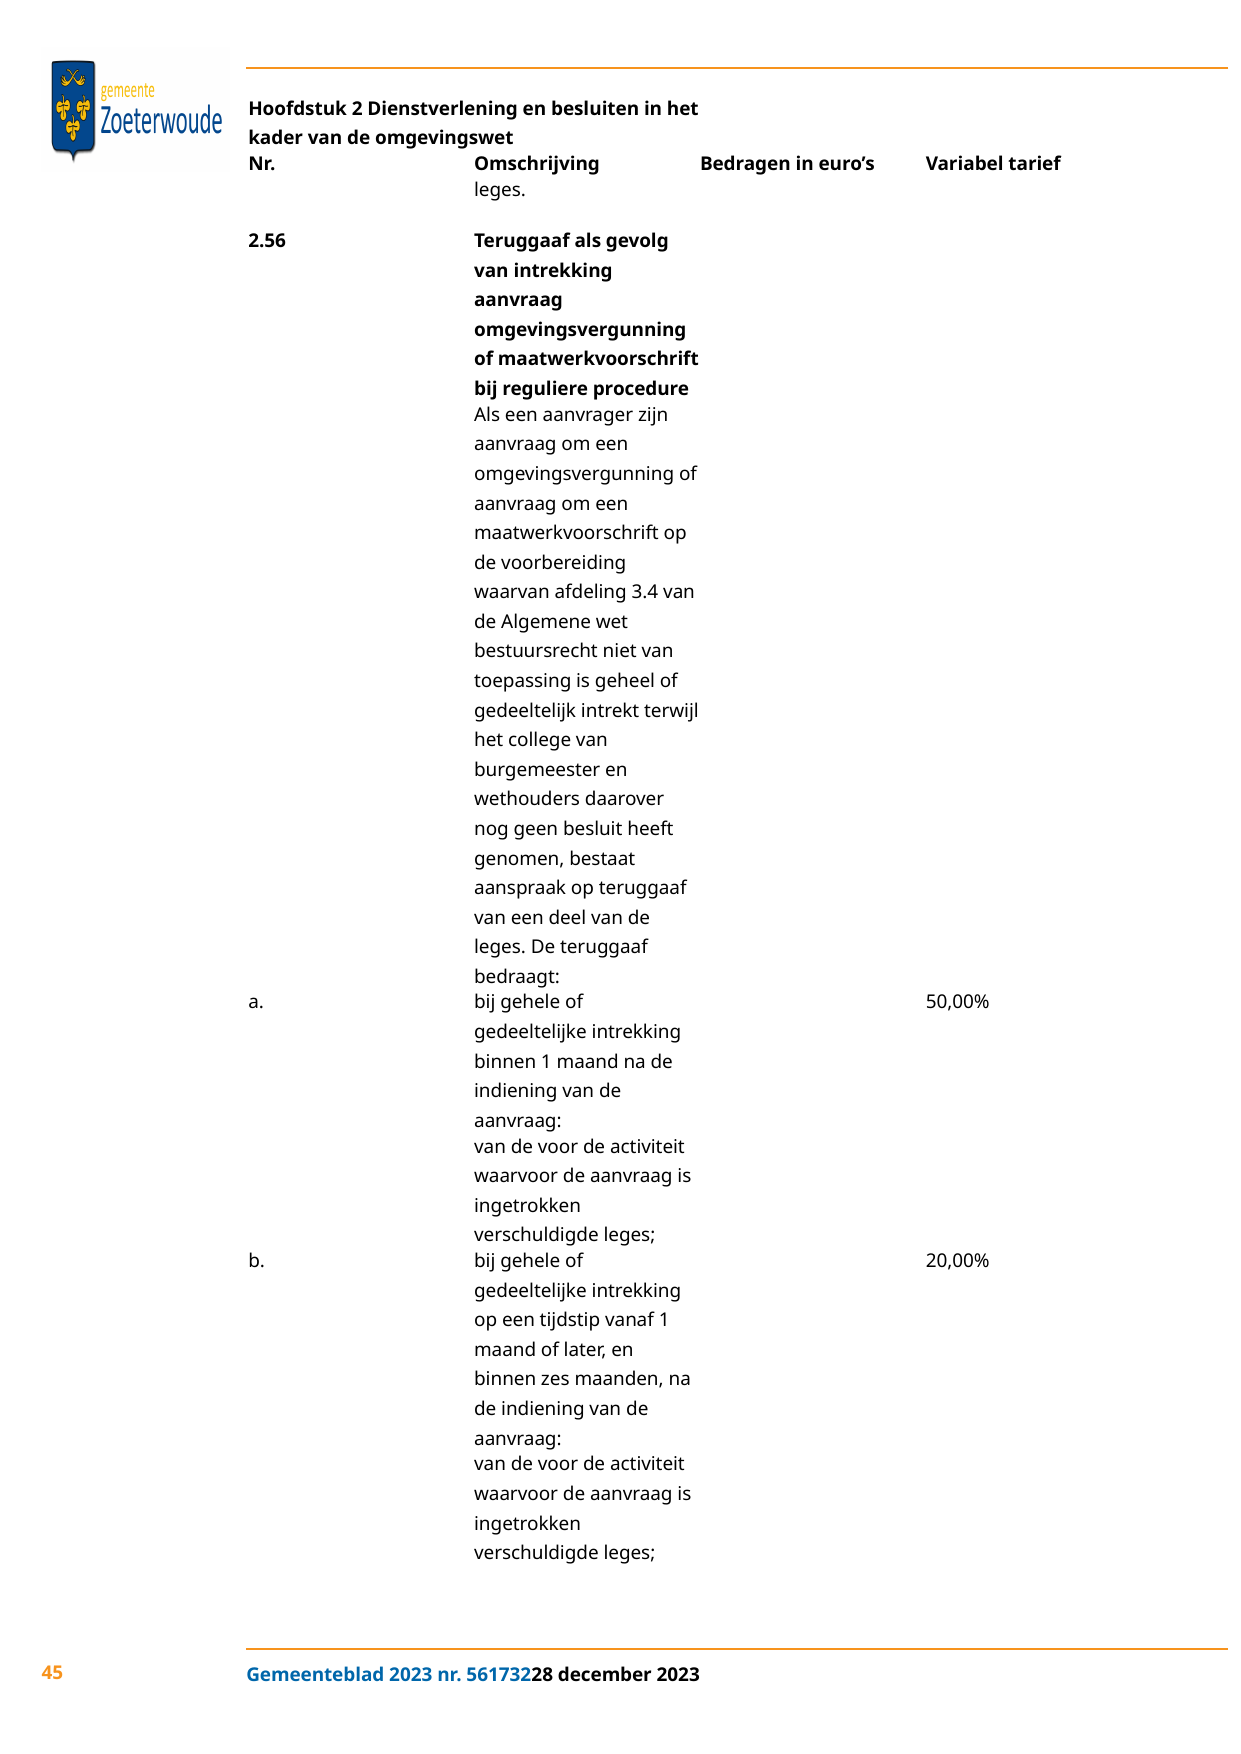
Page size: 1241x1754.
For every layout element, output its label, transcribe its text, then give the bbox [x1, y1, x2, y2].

table_cell leges. [474, 176, 700, 202]
table_cell Als een aanvrager zijn aanvraag om een omgevingsvergunning of aanvraag om een maatwerkvoorschrift op de voorbereiding waarvan afdeling 3.4 van de Algemene wet bestuursrecht niet van toepassing is geheel of gedeeltelijk intrekt terwijl het college van burgemeester en wethouders daarover nog geen besluit heeft genomen, bestaat aanspraak op teruggaaf van een deel van de leges. De teruggaaf bedraagt: [474, 401, 700, 989]
table_cell [474, 1565, 926, 1591]
table_cell [700, 1247, 926, 1451]
table_cell [700, 1451, 926, 1565]
table_cell Variabel tarief [926, 150, 1152, 176]
table_cell [926, 176, 1152, 202]
table_cell [700, 401, 926, 989]
table_cell [700, 1133, 926, 1247]
table_cell b. [248, 1247, 474, 1451]
table_cell van de voor de activiteit waarvoor de aanvraag is ingetrokken verschuldigde leges; [474, 1451, 700, 1565]
table_cell bij gehele of gedeeltelijke intrekking op een tijdstip vanaf 1 maand of later, en binnen zes maanden, na de indiening van de aanvraag: [474, 1247, 700, 1451]
table_cell [474, 202, 926, 227]
table_cell [926, 1565, 1152, 1591]
table_cell a. [248, 989, 474, 1133]
table_cell bij gehele of gedeeltelijke intrekking binnen 1 maand na de indiening van de aanvraag: [474, 989, 700, 1133]
table_header [700, 95, 926, 150]
table_cell [926, 227, 1152, 401]
table_cell 20,00% [926, 1247, 1152, 1451]
table_cell Nr. [248, 150, 474, 176]
table_cell Bedragen in euro’s [700, 150, 926, 176]
table_cell [700, 176, 926, 202]
table_cell [926, 202, 1152, 227]
table_cell [926, 401, 1152, 989]
table_cell [700, 227, 926, 401]
table_cell 50,00% [926, 989, 1152, 1133]
table_header Hoofdstuk 2 Dienstverlening en besluiten in het kader van de omgevingswet [248, 95, 700, 150]
table_cell [926, 1133, 1152, 1247]
table_header [926, 95, 1152, 150]
table_cell [248, 1451, 474, 1565]
table_cell Teruggaaf als gevolg van intrekking aanvraag omgevingsvergunning of maatwerkvoorschrift bij reguliere procedure [474, 227, 700, 401]
table_cell van de voor de activiteit waarvoor de aanvraag is ingetrokken verschuldigde leges; [474, 1133, 700, 1247]
table_cell [248, 401, 474, 989]
picture [41, 47, 231, 172]
table_cell 2.56 [248, 227, 474, 401]
table_cell [926, 1451, 1152, 1565]
table_cell [248, 202, 474, 227]
table_cell [700, 989, 926, 1133]
table_cell [248, 1133, 474, 1247]
table_cell [248, 1565, 474, 1591]
table_cell Omschrijving [474, 150, 700, 176]
table_cell [248, 176, 474, 202]
